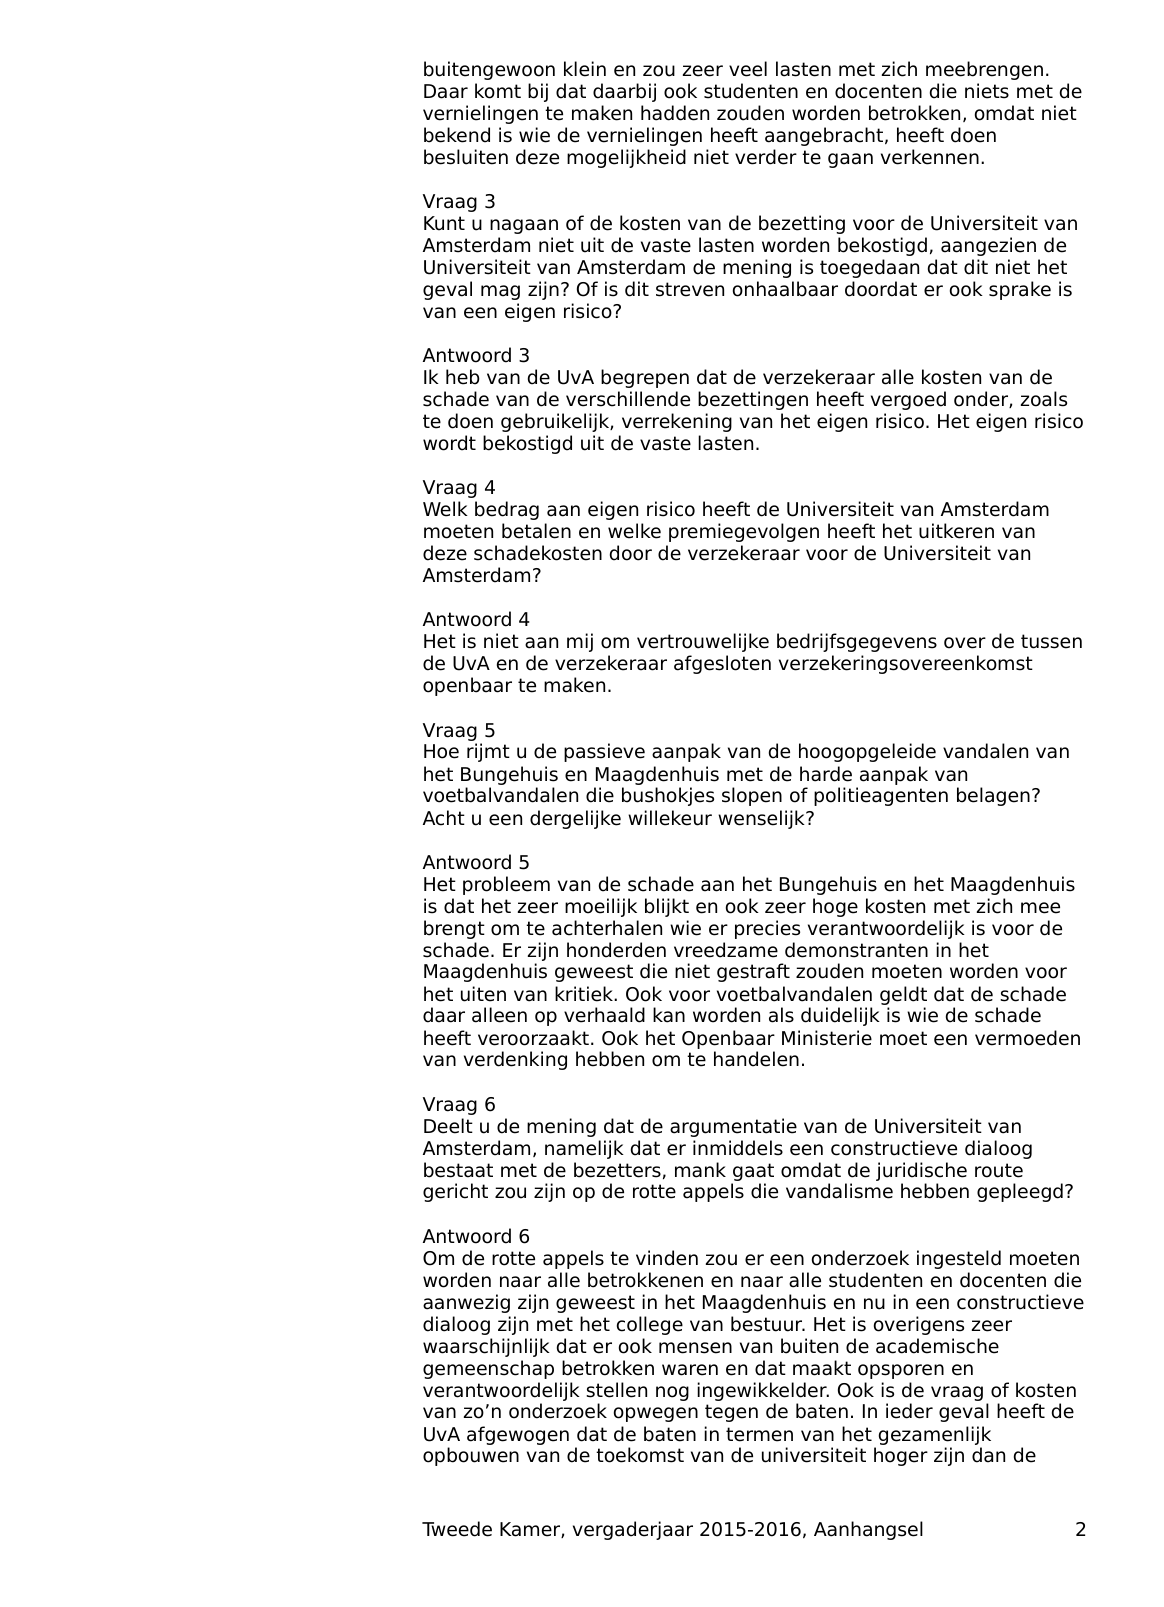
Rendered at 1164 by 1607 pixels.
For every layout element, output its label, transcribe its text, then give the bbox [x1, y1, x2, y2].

text Deelt u de mening dat de argumentatie van de Universiteit van Amsterdam, namelijk dat er inmiddels een constructieve dialoog bestaat met de bezetters, mank gaat omdat de juridische route gericht zou zijn op de rotte appels die vandalisme hebben gepleegd? [422, 1116, 1087, 1203]
text Vraag 4 [422, 477, 1087, 499]
text Vraag 3 [422, 191, 1087, 213]
text Vraag 5 [422, 719, 1087, 741]
text Ik heb van de UvA begrepen dat de verzekeraar alle kosten van de schade van de verschillende bezettingen heeft vergoed onder, zoals te doen gebruikelijk, verrekening van het eigen risico. Het eigen risico wordt bekostigd uit de vaste lasten. [422, 367, 1087, 455]
text Kunt u nagaan of de kosten van de bezetting voor de Universiteit van Amsterdam niet uit de vaste lasten worden bekostigd, aangezien de Universiteit van Amsterdam de mening is toegedaan dat dit niet het geval mag zijn? Of is dit streven onhaalbaar doordat er ook sprake is van een eigen risico? [422, 213, 1087, 323]
text Het probleem van de schade aan het Bungehuis en het Maagdenhuis is dat het zeer moeilijk blijkt en ook zeer hoge kosten met zich mee brengt om te achterhalen wie er precies verantwoordelijk is voor de schade. Er zijn honderden vreedzame demonstranten in het Maagdenhuis geweest die niet gestraft zouden moeten worden voor het uiten van kritiek. Ook voor voetbalvandalen geldt dat de schade daar alleen op verhaald kan worden als duidelijk is wie de schade heeft veroorzaakt. Ook het Openbaar Ministerie moet een vermoeden van verdenking hebben om te handelen. [422, 873, 1087, 1071]
text Vraag 6 [422, 1093, 1087, 1116]
text buitengewoon klein en zou zeer veel lasten met zich meebrengen. Daar komt bij dat daarbij ook studenten en docenten die niets met de vernielingen te maken hadden zouden worden betrokken, omdat niet bekend is wie de vernielingen heeft aangebracht, heeft doen besluiten deze mogelijkheid niet verder te gaan verkennen. [422, 59, 1087, 169]
text Hoe rijmt u de passieve aanpak van de hoogopgeleide vandalen van het Bungehuis en Maagdenhuis met de harde aanpak van voetbalvandalen die bushokjes slopen of politieagenten belagen? Acht u een dergelijke willekeur wenselijk? [422, 741, 1087, 829]
text Om de rotte appels te vinden zou er een onderzoek ingesteld moeten worden naar alle betrokkenen en naar alle studenten en docenten die aanwezig zijn geweest in het Maagdenhuis en nu in een constructieve dialoog zijn met het college van bestuur. Het is overigens zeer waarschijnlijk dat er ook mensen van buiten de academische gemeenschap betrokken waren en dat maakt opsporen en verantwoordelijk stellen nog ingewikkelder. Ook is de vraag of kosten van zo’n onderzoek opwegen tegen de baten. In ieder geval heeft de UvA afgewogen dat de baten in termen van het gezamenlijk opbouwen van de toekomst van de universiteit hoger zijn dan de [422, 1248, 1087, 1467]
text Antwoord 5 [422, 852, 1087, 873]
text Antwoord 6 [422, 1226, 1087, 1248]
text Het is niet aan mij om vertrouwelijke bedrijfsgegevens over de tussen de UvA en de verzekeraar afgesloten verzekeringsovereenkomst openbaar te maken. [422, 631, 1087, 697]
text Antwoord 3 [422, 345, 1087, 367]
text Welk bedrag aan eigen risico heeft de Universiteit van Amsterdam moeten betalen en welke premiegevolgen heeft het uitkeren van deze schadekosten door de verzekeraar voor de Universiteit van Amsterdam? [422, 499, 1087, 587]
text Antwoord 4 [422, 609, 1087, 631]
